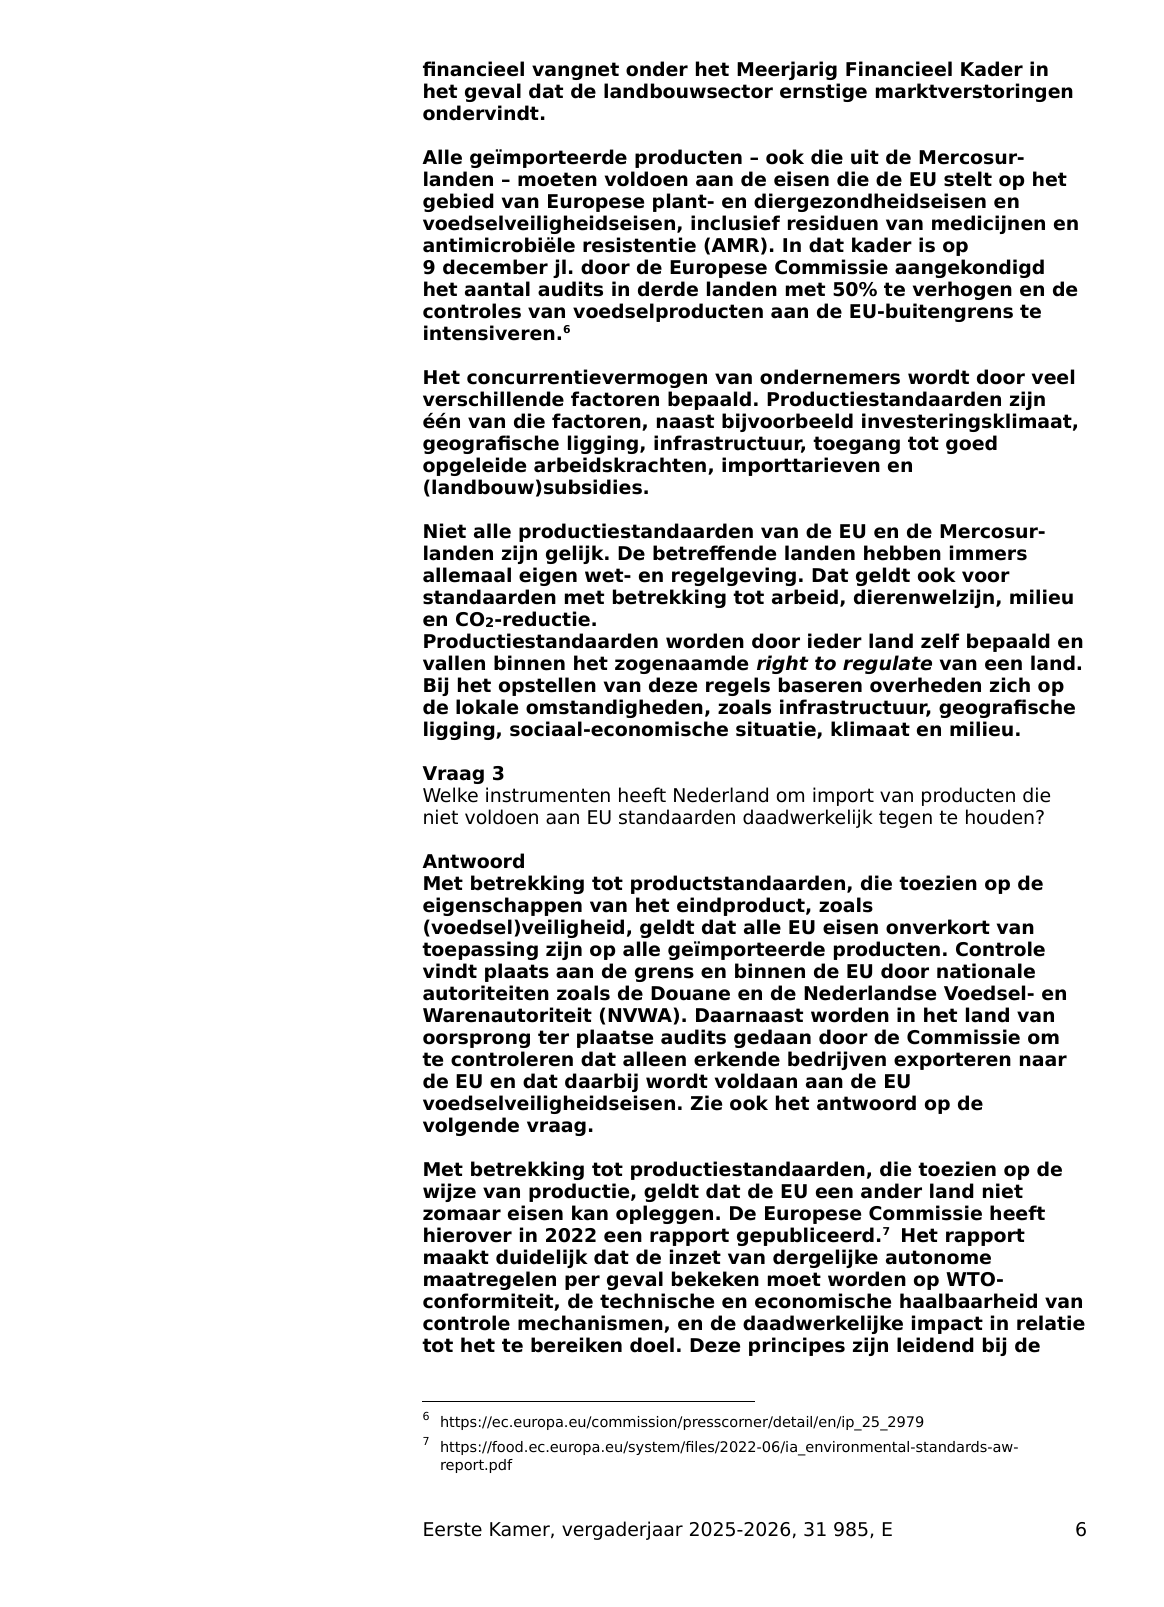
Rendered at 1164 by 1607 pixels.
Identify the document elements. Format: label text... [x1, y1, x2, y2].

text https://food.ec.europa.eu/system/files/2022-06/ia_environmental-standards-aw-report.pdf [422, 1435, 1087, 1474]
text Niet alle productiestandaarden van de EU en de Mercosur-landen zijn gelijk. De betreffende landen hebben immers allemaal eigen wet- en regelgeving. Dat geldt ook voor standaarden met betrekking tot arbeid, dierenwelzijn, milieu en CO2-reductie. [422, 521, 1087, 631]
text Welke instrumenten heeft Nederland om import van producten die niet voldoen aan EU standaarden daadwerkelijk tegen te houden? [422, 785, 1087, 829]
text Vraag 3 [422, 763, 1087, 785]
text Productiestandaarden worden door ieder land zelf bepaald en vallen binnen het zogenaamde right to regulate van een land. Bij het opstellen van deze regels baseren overheden zich op de lokale omstandigheden, zoals infrastructuur, geografische ligging, sociaal-economische situatie, klimaat en milieu. [422, 631, 1087, 741]
text Met betrekking tot productstandaarden, die toezien op de eigenschappen van het eindproduct, zoals (voedsel)veiligheid, geldt dat alle EU eisen onverkort van toepassing zijn op alle geïmporteerde producten. Controle vindt plaats aan de grens en binnen de EU door nationale autoriteiten zoals de Douane en de Nederlandse Voedsel- en Warenautoriteit (NVWA). Daarnaast worden in het land van oorsprong ter plaatse audits gedaan door de Commissie om te controleren dat alleen erkende bedrijven exporteren naar de EU en dat daarbij wordt voldaan aan de EU voedselveiligheidseisen. Zie ook het antwoord op de volgende vraag. [422, 873, 1087, 1137]
text Alle geïmporteerde producten – ook die uit de Mercosur-landen – moeten voldoen aan de eisen die de EU stelt op het gebied van Europese plant- en diergezondheidseisen en voedselveiligheidseisen, inclusief residuen van medicijnen en antimicrobiële resistentie (AMR). In dat kader is op 9 december jl. door de Europese Commissie aangekondigd het aantal audits in derde landen met 50% te verhogen en de controles van voedselproducten aan de EU-buitengrens te intensiveren. [422, 147, 1087, 345]
text Antwoord [422, 851, 1087, 873]
text Het concurrentievermogen van ondernemers wordt door veel verschillende factoren bepaald. Productiestandaarden zijn één van die factoren, naast bijvoorbeeld investeringsklimaat, geografische ligging, infrastructuur, toegang tot goed opgeleide arbeidskrachten, importtarieven en (landbouw)subsidies. [422, 367, 1087, 499]
text financieel vangnet onder het Meerjarig Financieel Kader in het geval dat de landbouwsector ernstige marktverstoringen ondervindt. [422, 59, 1087, 125]
text Met betrekking tot productiestandaarden, die toezien op de wijze van productie, geldt dat de EU een ander land niet zomaar eisen kan opleggen. De Europese Commissie heeft hierover in 2022 een rapport gepubliceerd. Het rapport maakt duidelijk dat de inzet van dergelijke autonome maatregelen per geval bekeken moet worden op WTO-conformiteit, de technische en economische haalbaarheid van controle mechanismen, en de daadwerkelijke impact in relatie tot het te bereiken doel. Deze principes zijn leidend bij de [422, 1159, 1087, 1357]
text https://ec.europa.eu/commission/presscorner/detail/en/ip_25_2979 [422, 1410, 1087, 1432]
